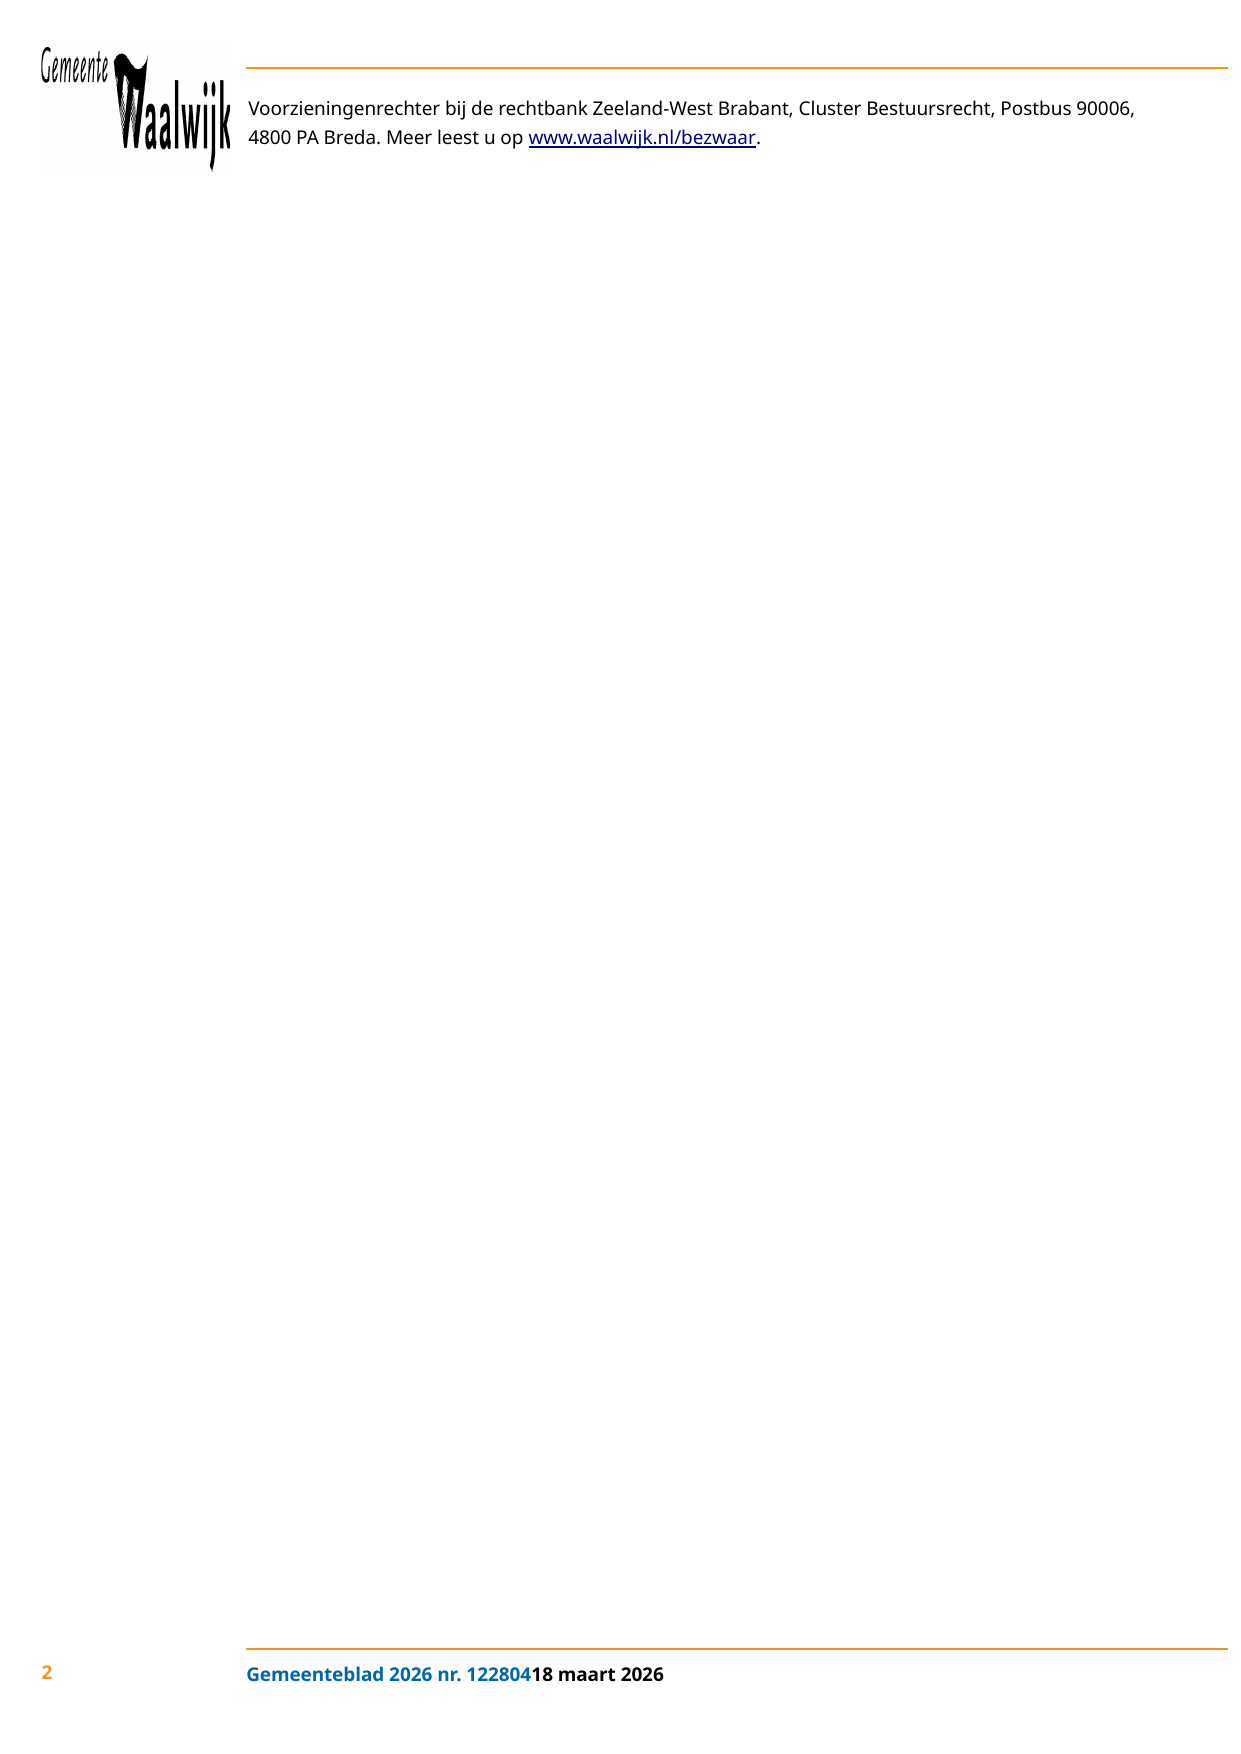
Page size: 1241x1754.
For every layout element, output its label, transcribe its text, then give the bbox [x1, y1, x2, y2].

text Voorzieningenrechter bij de rechtbank Zeeland-West Brabant, Cluster Bestuursrecht, Postbus 90006, 4800 PA Breda. Meer leest u op www.waalwijk.nl/bezwaar. [248, 95, 1152, 150]
picture [41, 47, 231, 172]
